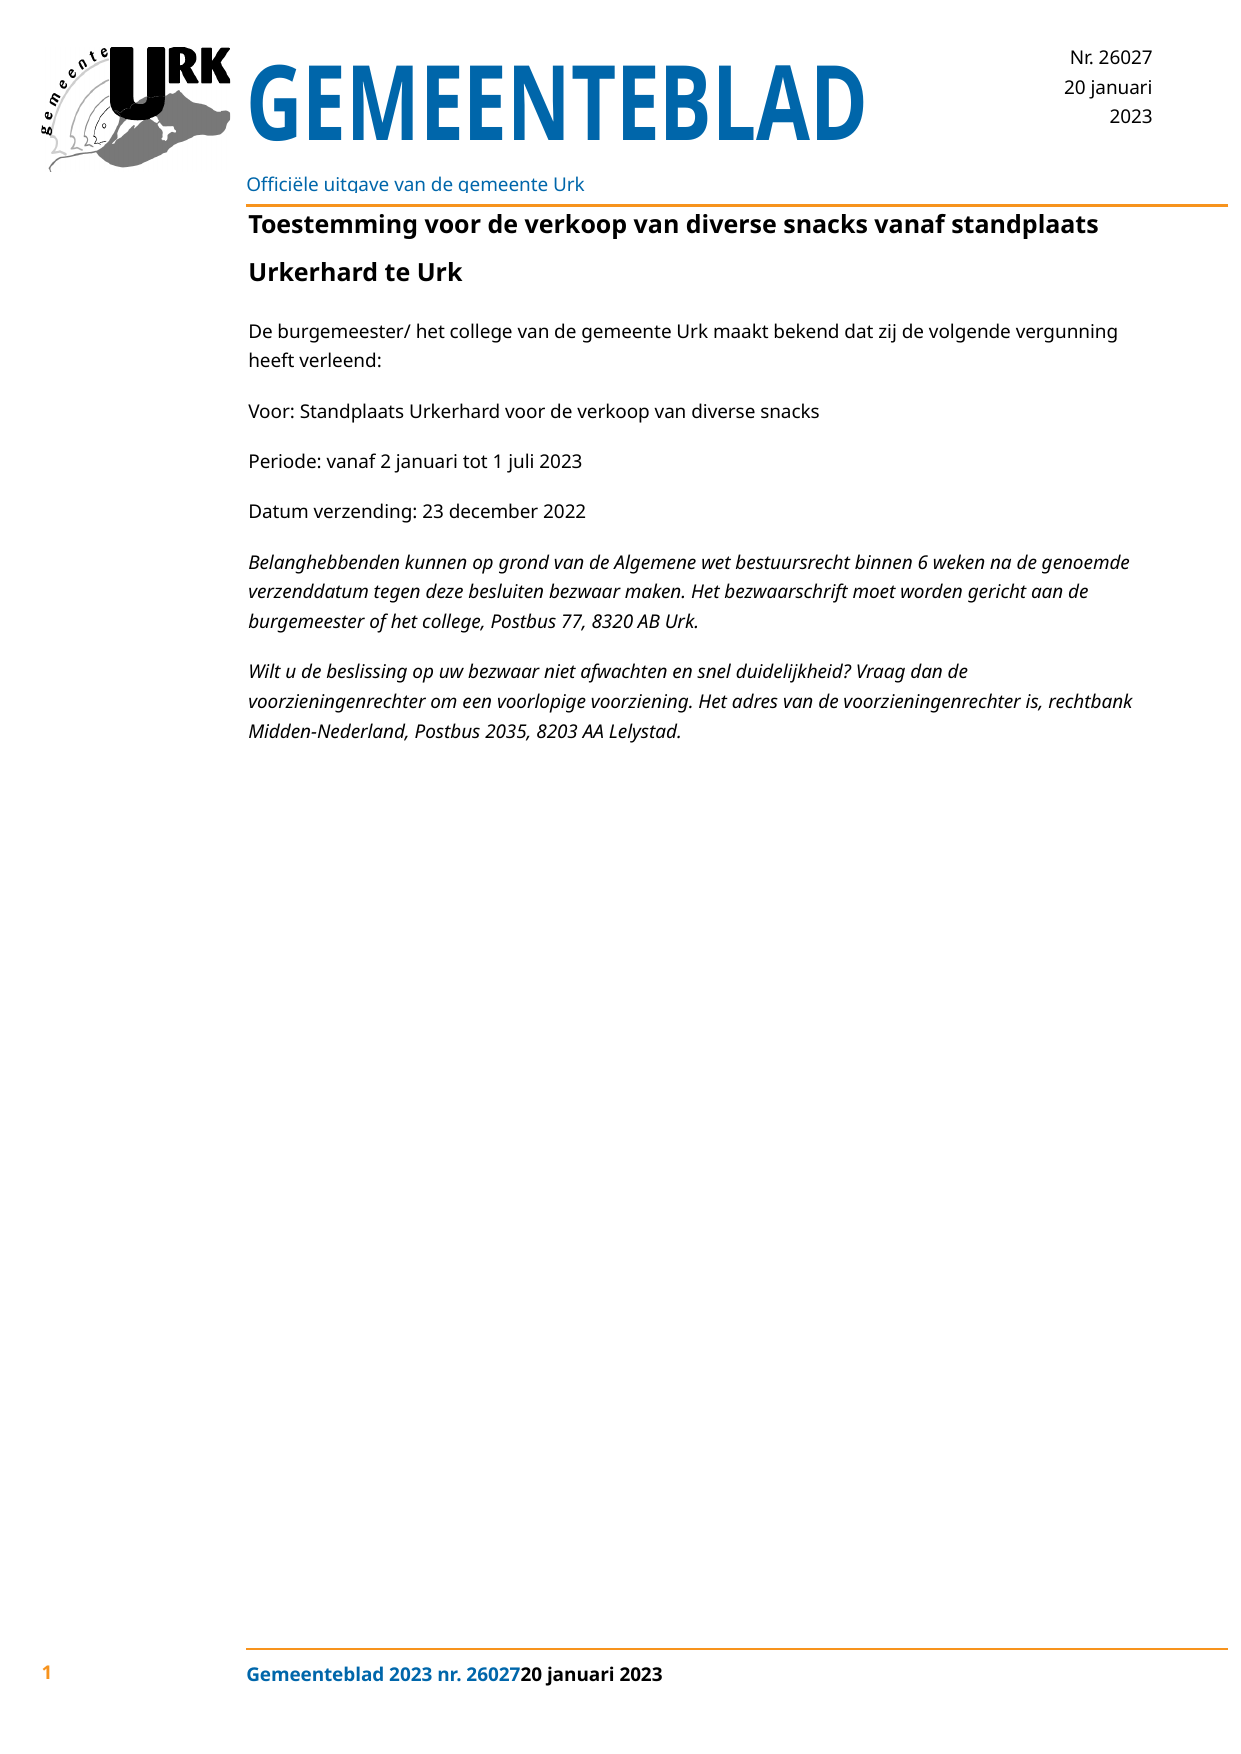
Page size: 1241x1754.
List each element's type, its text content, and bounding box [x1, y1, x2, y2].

picture [41, 47, 231, 172]
text Voor: Standplaats Urkerhard voor de verkoop van diverse snacks [248, 398, 1152, 424]
text Belanghebbenden kunnen op grond van de Algemene wet bestuursrecht binnen 6 weken na de genoemde verzenddatum tegen deze besluiten bezwaar maken. Het bezwaarschrift moet worden gericht aan de burgemeester of het college, Postbus 77, 8320 AB Urk. [248, 549, 1152, 634]
text Toestemming voor de verkoop van diverse snacks vanaf standplaats Urkerhard te Urk [248, 207, 1152, 288]
text Datum verzending: 23 december 2022 [248, 499, 1152, 524]
text De burgemeester/ het college van de gemeente Urk maakt bekend dat zij de volgende vergunning heeft verleend: [248, 318, 1152, 373]
text Periode: vanaf 2 januari tot 1 juli 2023 [248, 448, 1152, 474]
text Wilt u de beslissing op uw bezwaar niet afwachten en snel duidelijkheid? Vraag dan de voorzieningenrechter om een voorlopige voorziening. Het adres van de voorzieningenrechter is, rechtbank Midden-Nederland, Postbus 2035, 8203 AA Lelystad. [248, 659, 1152, 744]
